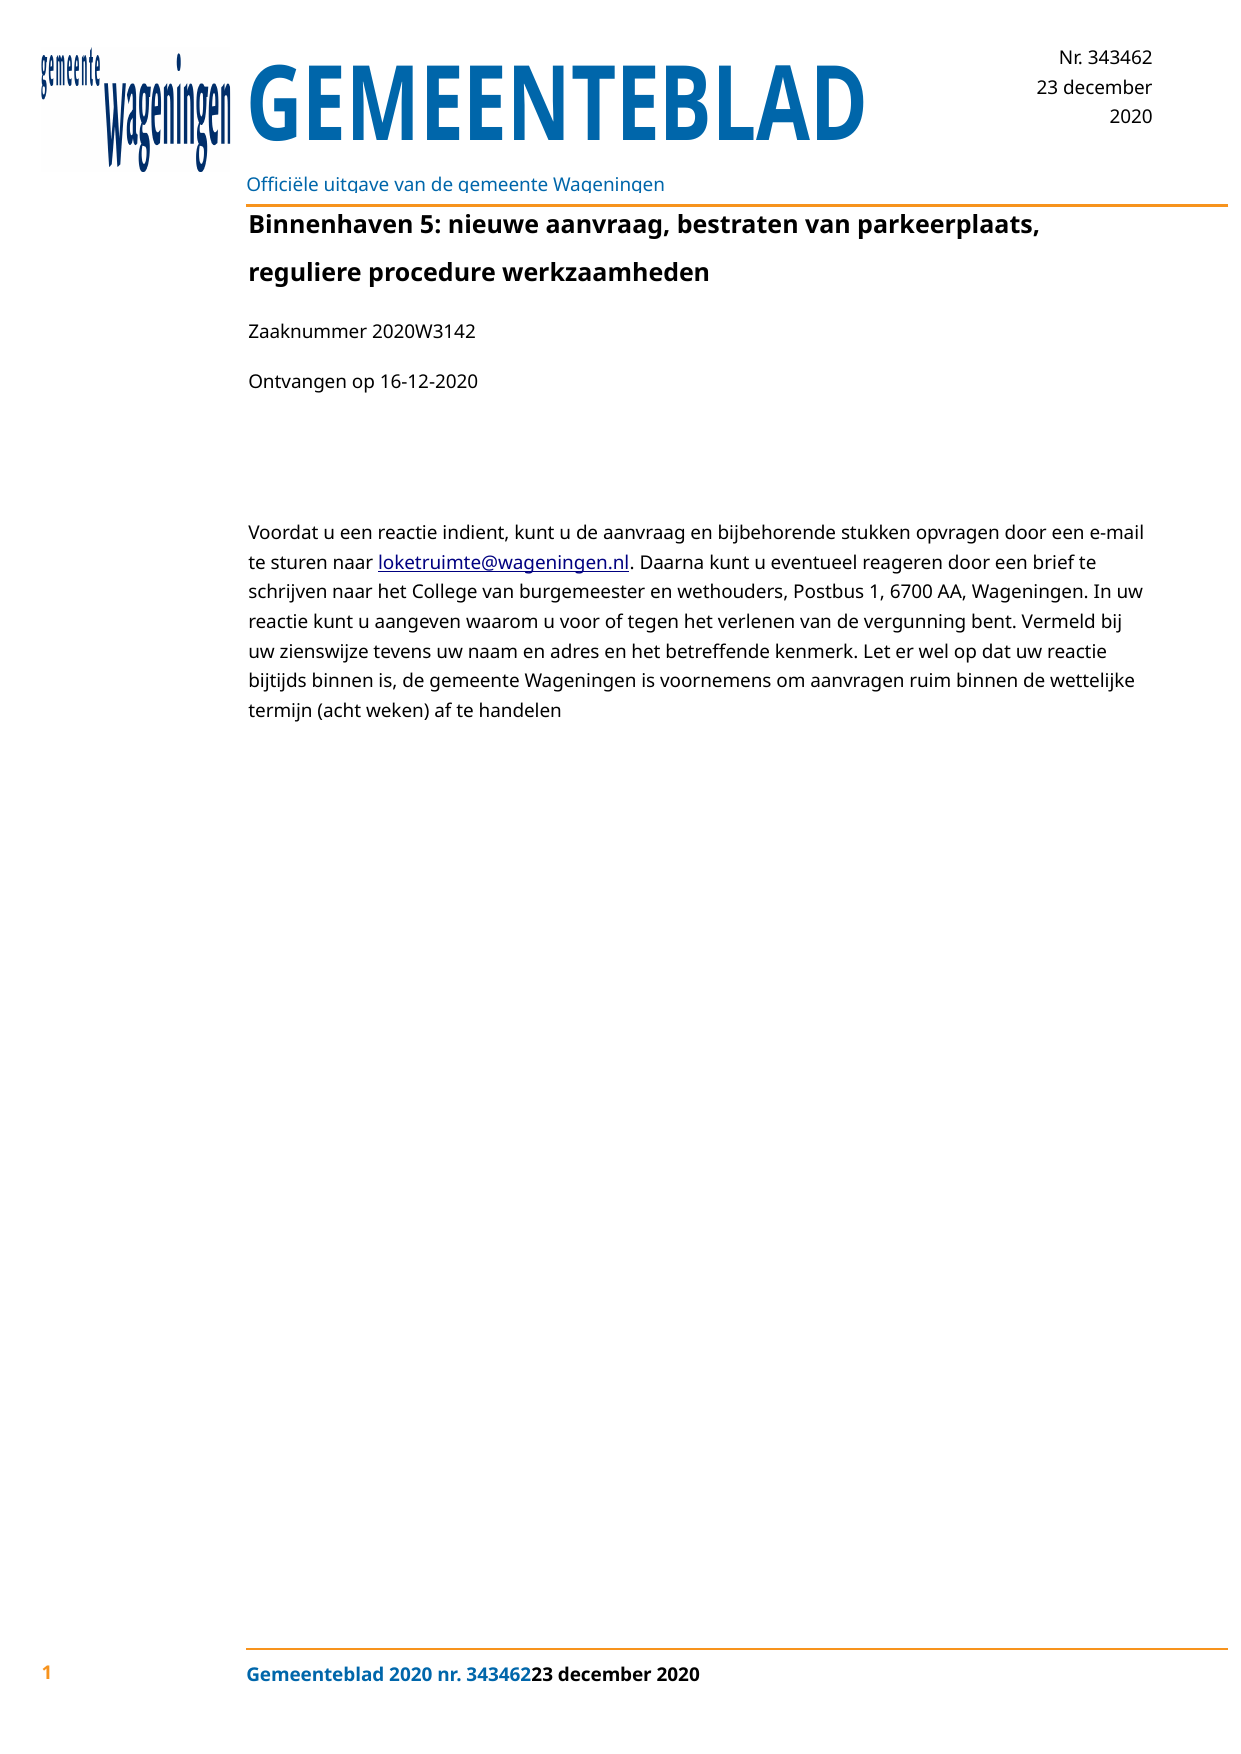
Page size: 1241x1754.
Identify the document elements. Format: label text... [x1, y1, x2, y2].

text Zaaknummer 2020W3142 [248, 318, 1152, 344]
text Binnenhaven 5: nieuwe aanvraag, bestraten van parkeerplaats, reguliere procedure werkzaamheden [248, 207, 1152, 288]
text Ontvangen op 16-12-2020 [248, 368, 1152, 394]
picture [41, 47, 231, 172]
text Voordat u een reactie indient, kunt u de aanvraag en bijbehorende stukken opvragen door een e-mail te sturen naar loketruimte@wageningen.nl. Daarna kunt u eventueel reageren door een brief te schrijven naar het College van burgemeester en wethouders, Postbus 1, 6700 AA, Wageningen. In uw reactie kunt u aangeven waarom u voor of tegen het verlenen van de vergunning bent. Vermeld bij uw zienswijze tevens uw naam en adres en het betreffende kenmerk. Let er wel op dat uw reactie bijtijds binnen is, de gemeente Wageningen is voornemens om aanvragen ruim binnen de wettelijke termijn (acht weken) af te handelen [248, 519, 1152, 723]
